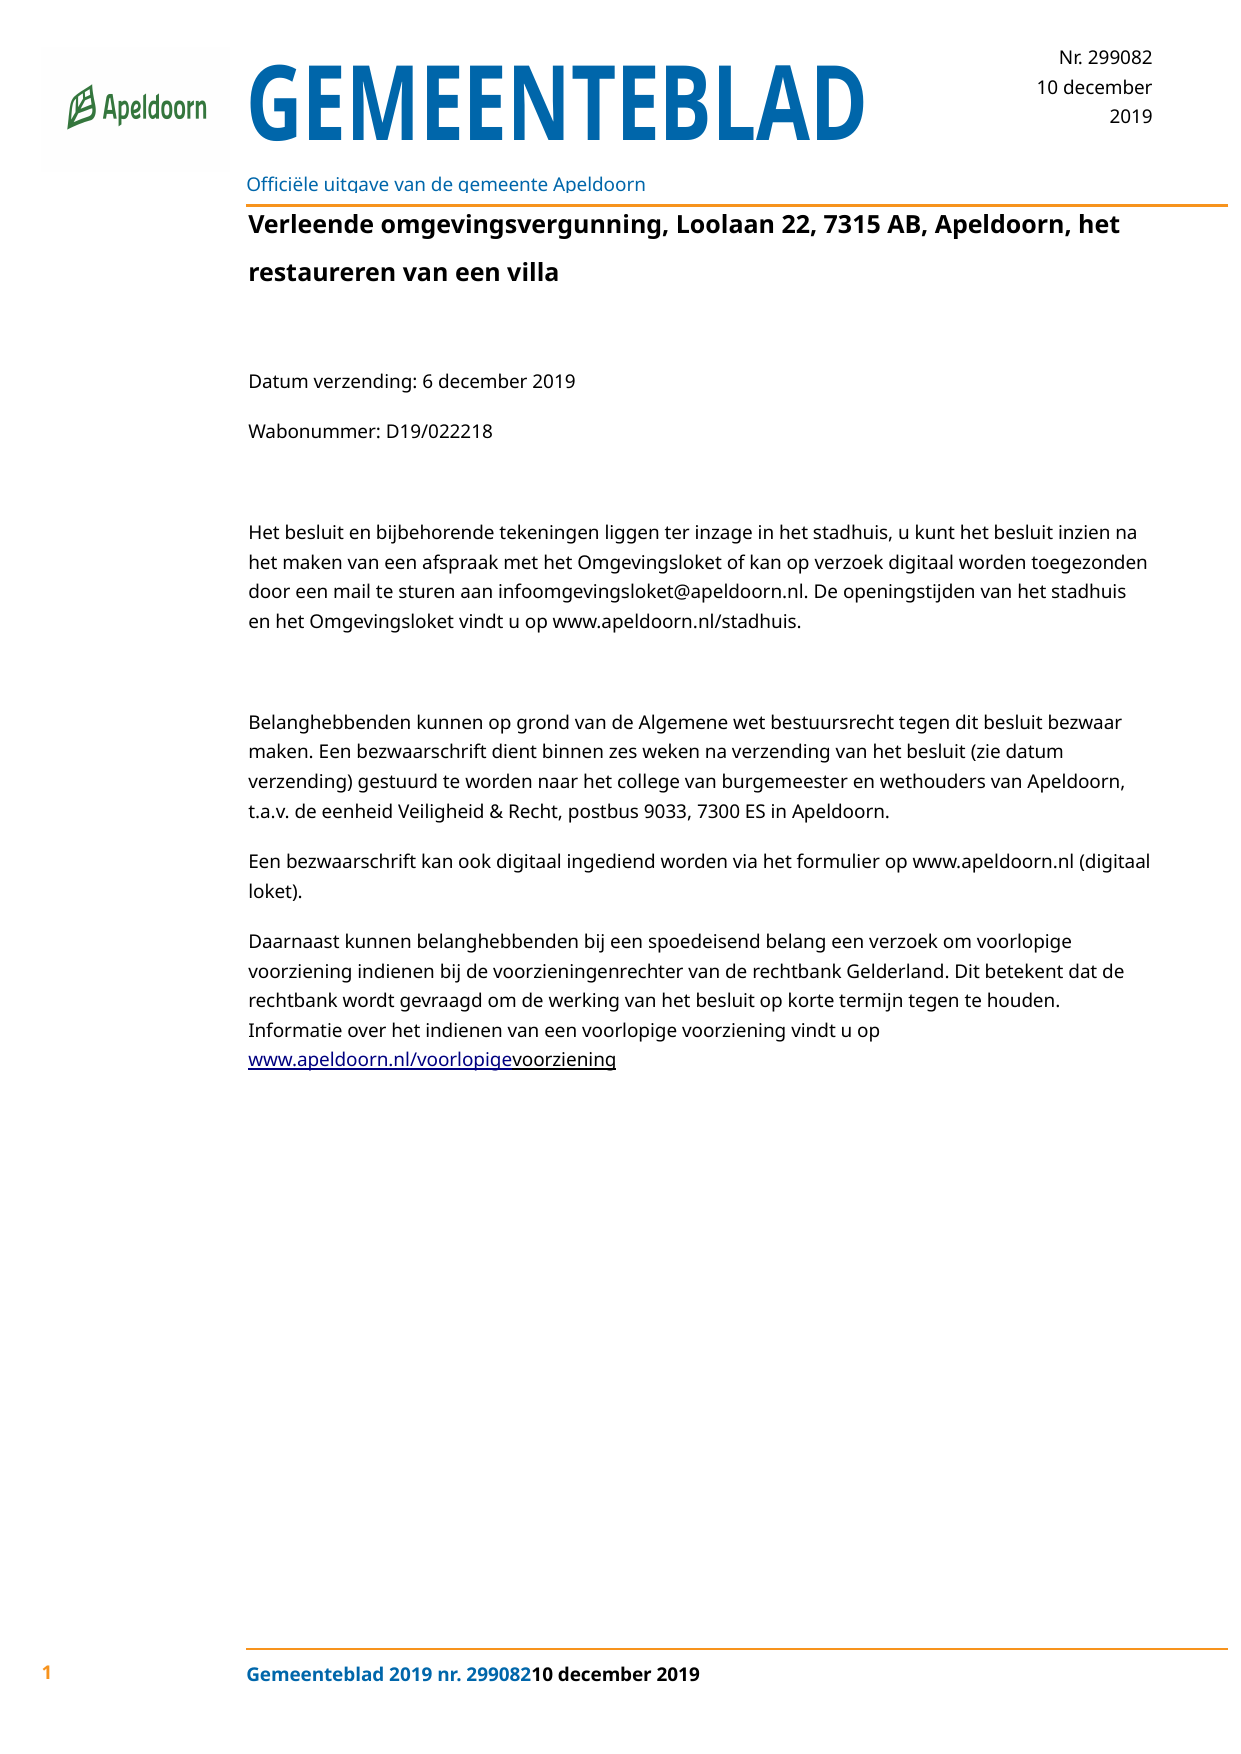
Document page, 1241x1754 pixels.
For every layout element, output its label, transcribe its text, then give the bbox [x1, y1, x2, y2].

text Daarnaast kunnen belanghebbenden bij een spoedeisend belang een verzoek om voorlopige voorziening indienen bij de voorzieningenrechter van de rechtbank Gelderland. Dit betekent dat de rechtbank wordt gevraagd om de werking van het besluit op korte termijn tegen te houden. Informatie over het indienen van een voorlopige voorziening vindt u op www.apeldoorn.nl/voorlopigevoorziening [248, 928, 1152, 1072]
text Het besluit en bijbehorende tekeningen liggen ter inzage in het stadhuis, u kunt het besluit inzien na het maken van een afspraak met het Omgevingsloket of kan op verzoek digitaal worden toegezonden door een mail te sturen aan infoomgevingsloket@apeldoorn.nl. De openingstijden van het stadhuis en het Omgevingsloket vindt u op www.apeldoorn.nl/stadhuis. [248, 519, 1152, 634]
text Verleende omgevingsvergunning, Loolaan 22, 7315 AB, Apeldoorn, het restaureren van een villa [248, 207, 1152, 288]
text Wabonummer: D19/022218 [248, 419, 1152, 444]
picture [41, 47, 231, 172]
text Belanghebbenden kunnen op grond van de Algemene wet bestuursrecht tegen dit besluit bezwaar maken. Een bezwaarschrift dient binnen zes weken na verzending van het besluit (zie datum verzending) gestuurd te worden naar het college van burgemeester en wethouders van Apeldoorn, t.a.v. de eenheid Veiligheid & Recht, postbus 9033, 7300 ES in Apeldoorn. [248, 709, 1152, 824]
text Een bezwaarschrift kan ook digitaal ingediend worden via het formulier op www.apeldoorn.nl (digitaal loket). [248, 848, 1152, 904]
text Datum verzending: 6 december 2019 [248, 368, 1152, 394]
